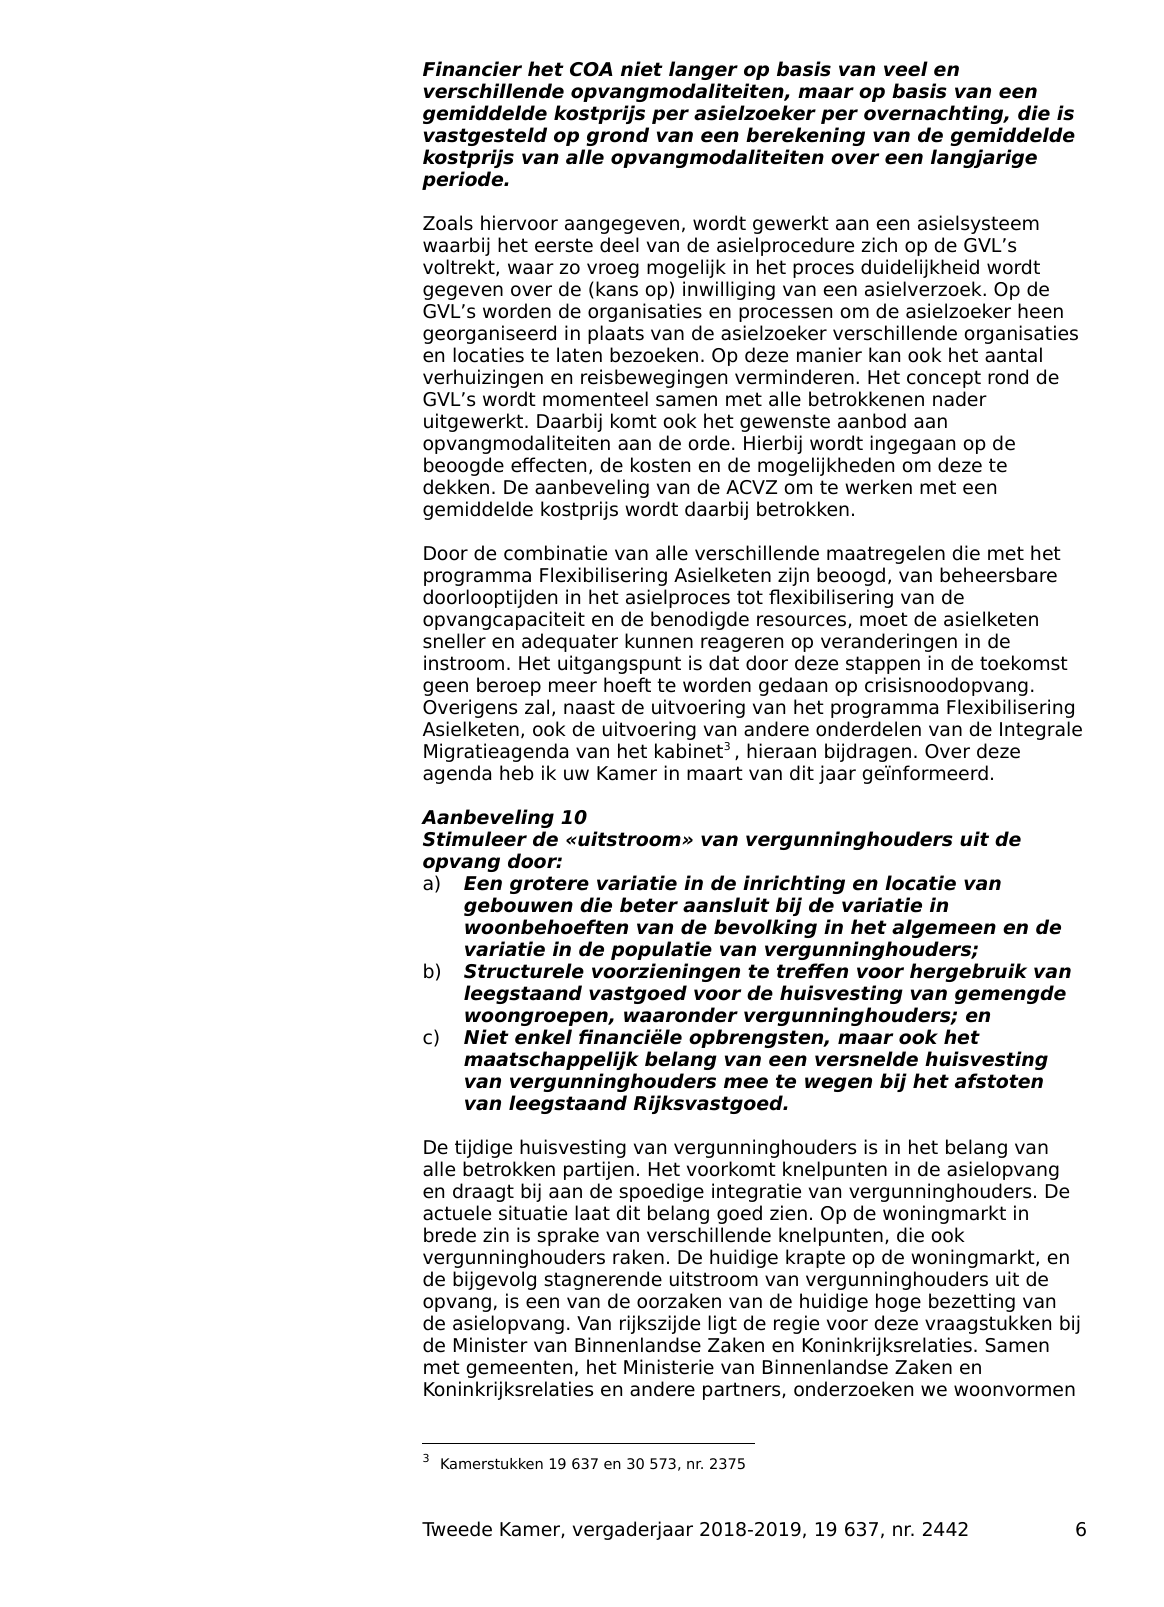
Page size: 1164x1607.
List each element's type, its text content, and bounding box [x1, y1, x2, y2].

text a) Een grotere variatie in de inrichting en locatie van gebouwen die beter aansluit bij de variatie in woonbehoeften van de bevolking in het algemeen en de variatie in de populatie van vergunninghouders; [422, 873, 1087, 961]
text De tijdige huisvesting van vergunninghouders is in het belang van alle betrokken partijen. Het voorkomt knelpunten in de asielopvang en draagt bij aan de spoedige integratie van vergunninghouders. De actuele situatie laat dit belang goed zien. Op de woningmarkt in brede zin is sprake van verschillende knelpunten, die ook vergunninghouders raken. De huidige krapte op de woningmarkt, en de bijgevolg stagnerende uitstroom van vergunninghouders uit de opvang, is een van de oorzaken van de huidige hoge bezetting van de asielopvang. Van rijkszijde ligt de regie voor deze vraagstukken bij de Minister van Binnenlandse Zaken en Koninkrijksrelaties. Samen met gemeenten, het Ministerie van Binnenlandse Zaken en Koninkrijksrelaties en andere partners, onderzoeken we woonvormen [422, 1137, 1087, 1401]
text Aanbeveling 10 [422, 807, 1087, 829]
text Zoals hiervoor aangegeven, wordt gewerkt aan een asielsysteem waarbij het eerste deel van de asielprocedure zich op de GVL’s voltrekt, waar zo vroeg mogelijk in het proces duidelijkheid wordt gegeven over de (kans op) inwilliging van een asielverzoek. Op de GVL’s worden de organisaties en processen om de asielzoeker heen georganiseerd in plaats van de asielzoeker verschillende organisaties en locaties te laten bezoeken. Op deze manier kan ook het aantal verhuizingen en reisbewegingen verminderen. Het concept rond de GVL’s wordt momenteel samen met alle betrokkenen nader uitgewerkt. Daarbij komt ook het gewenste aanbod aan opvangmodaliteiten aan de orde. Hierbij wordt ingegaan op de beoogde effecten, de kosten en de mogelijkheden om deze te dekken. De aanbeveling van de ACVZ om te werken met een gemiddelde kostprijs wordt daarbij betrokken. [422, 213, 1087, 521]
text Financier het COA niet langer op basis van veel en verschillende opvangmodaliteiten, maar op basis van een gemiddelde kostprijs per asielzoeker per overnachting, die is vastgesteld op grond van een berekening van de gemiddelde kostprijs van alle opvangmodaliteiten over een langjarige periode. [422, 59, 1087, 191]
text Stimuleer de «uitstroom» van vergunninghouders uit de opvang door: [422, 829, 1087, 873]
text Door de combinatie van alle verschillende maatregelen die met het programma Flexibilisering Asielketen zijn beoogd, van beheersbare doorlooptijden in het asielproces tot flexibilisering van de opvangcapaciteit en de benodigde resources, moet de asielketen sneller en adequater kunnen reageren op veranderingen in de instroom. Het uitgangspunt is dat door deze stappen in de toekomst geen beroep meer hoeft te worden gedaan op crisisnoodopvang. Overigens zal, naast de uitvoering van het programma Flexibilisering Asielketen, ook de uitvoering van andere onderdelen van de Integrale Migratieagenda van het kabinet, hieraan bijdragen. Over deze agenda heb ik uw Kamer in maart van dit jaar geïnformeerd. [422, 543, 1087, 785]
text c) Niet enkel financiële opbrengsten, maar ook het maatschappelijk belang van een versnelde huisvesting van vergunninghouders mee te wegen bij het afstoten van leegstaand Rijksvastgoed. [422, 1027, 1087, 1115]
text Kamerstukken 19 637 en 30 573, nr. 2375 [422, 1452, 1087, 1474]
text b) Structurele voorzieningen te treffen voor hergebruik van leegstaand vastgoed voor de huisvesting van gemengde woongroepen, waaronder vergunninghouders; en [422, 961, 1087, 1027]
